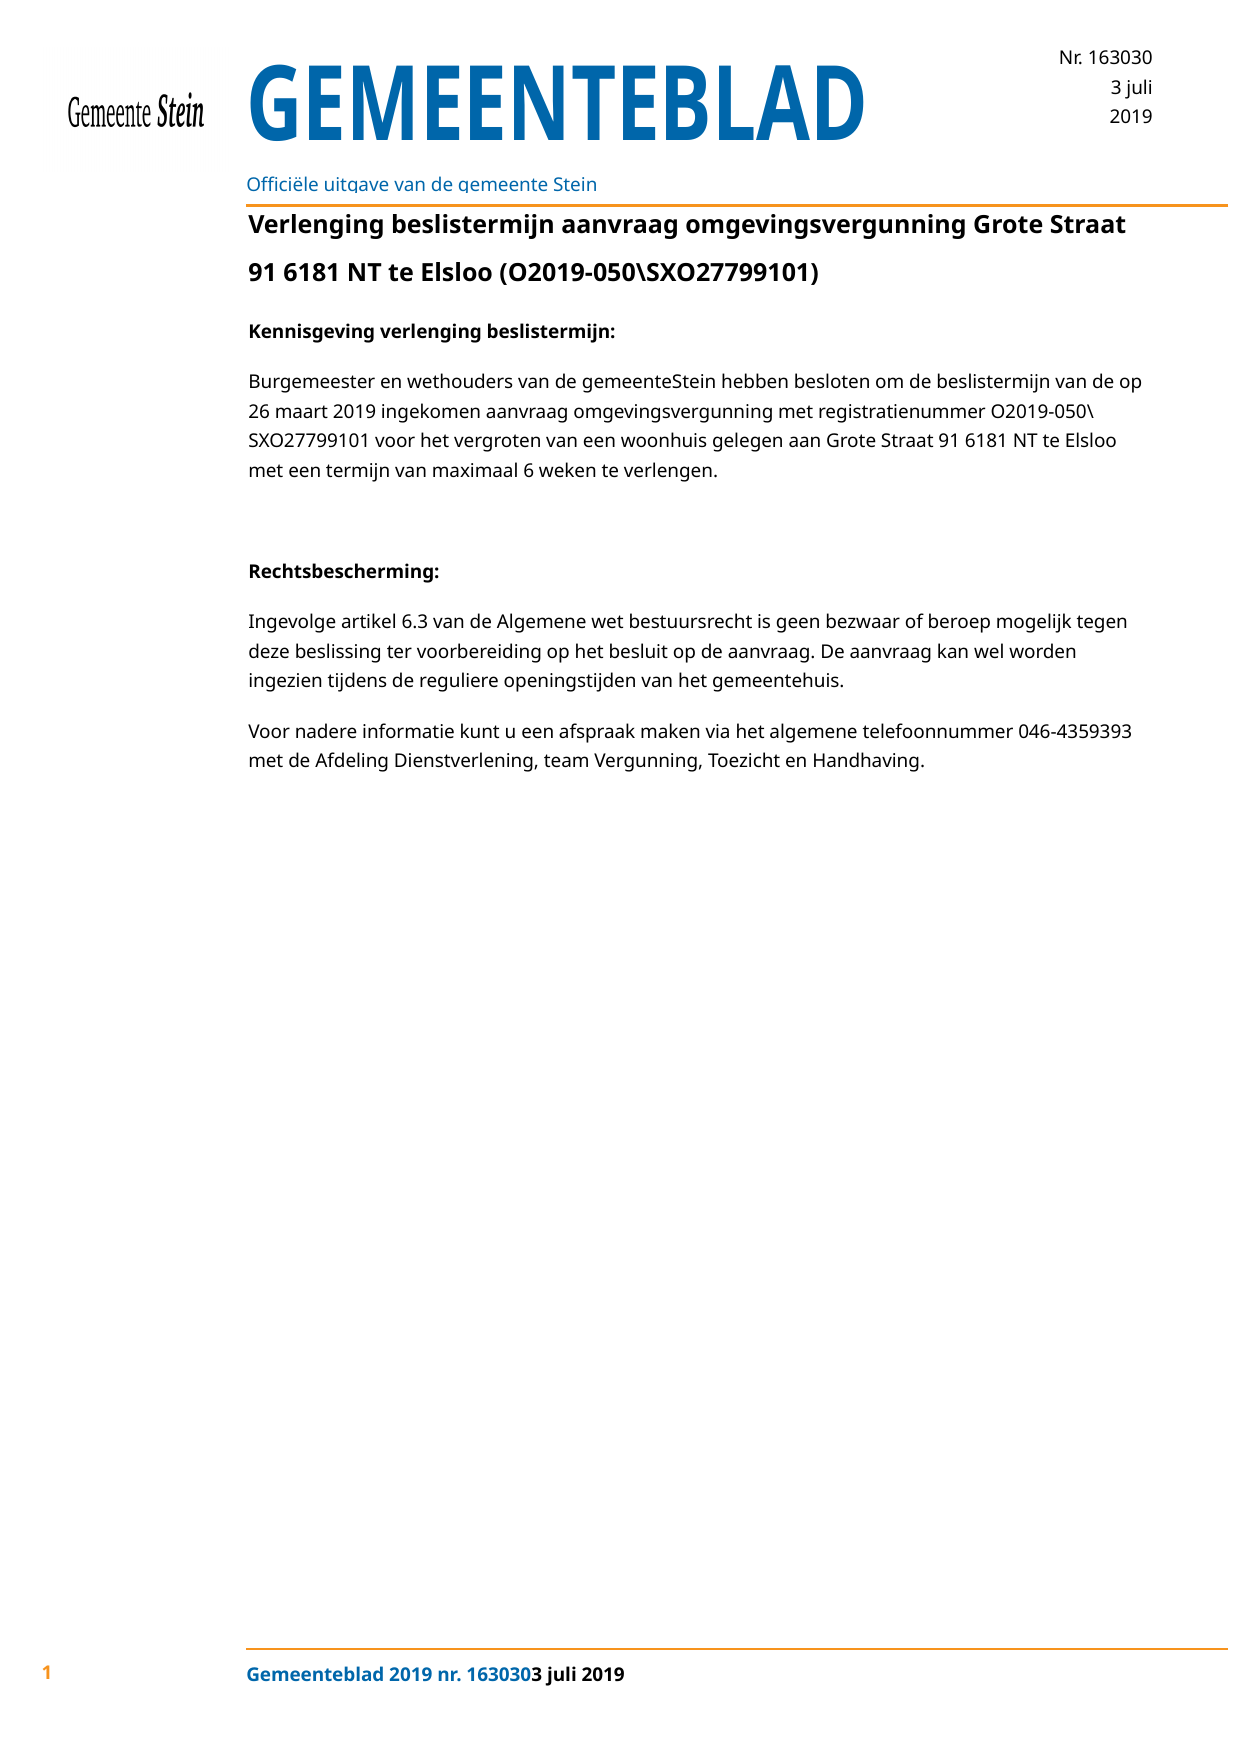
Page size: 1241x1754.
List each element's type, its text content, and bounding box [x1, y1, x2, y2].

text Kennisgeving verlenging beslistermijn: [248, 318, 1152, 344]
text Voor nadere informatie kunt u een afspraak maken via het algemene telefoonnummer 046-4359393 met de Afdeling Dienstverlening, team Vergunning, Toezicht en Handhaving. [248, 718, 1152, 773]
picture [41, 47, 231, 172]
text Ingevolge artikel 6.3 van de Algemene wet bestuursrecht is geen bezwaar of beroep mogelijk tegen deze beslissing ter voorbereiding op het besluit op de aanvraag. De aanvraag kan wel worden ingezien tijdens de reguliere openingstijden van het gemeentehuis. [248, 608, 1152, 693]
text Verlenging beslistermijn aanvraag omgevingsvergunning Grote Straat 91 6181 NT te Elsloo (O2019-050\SXO27799101) [248, 207, 1152, 288]
text Burgemeester en wethouders van de gemeenteStein hebben besloten om de beslistermijn van de op 26 maart 2019 ingekomen aanvraag omgevingsvergunning met registratienummer O2019-050\SXO27799101 voor het vergroten van een woonhuis gelegen aan Grote Straat 91 6181 NT te Elsloo met een termijn van maximaal 6 weken te verlengen. [248, 368, 1152, 483]
text Rechtsbescherming: [248, 558, 1152, 584]
